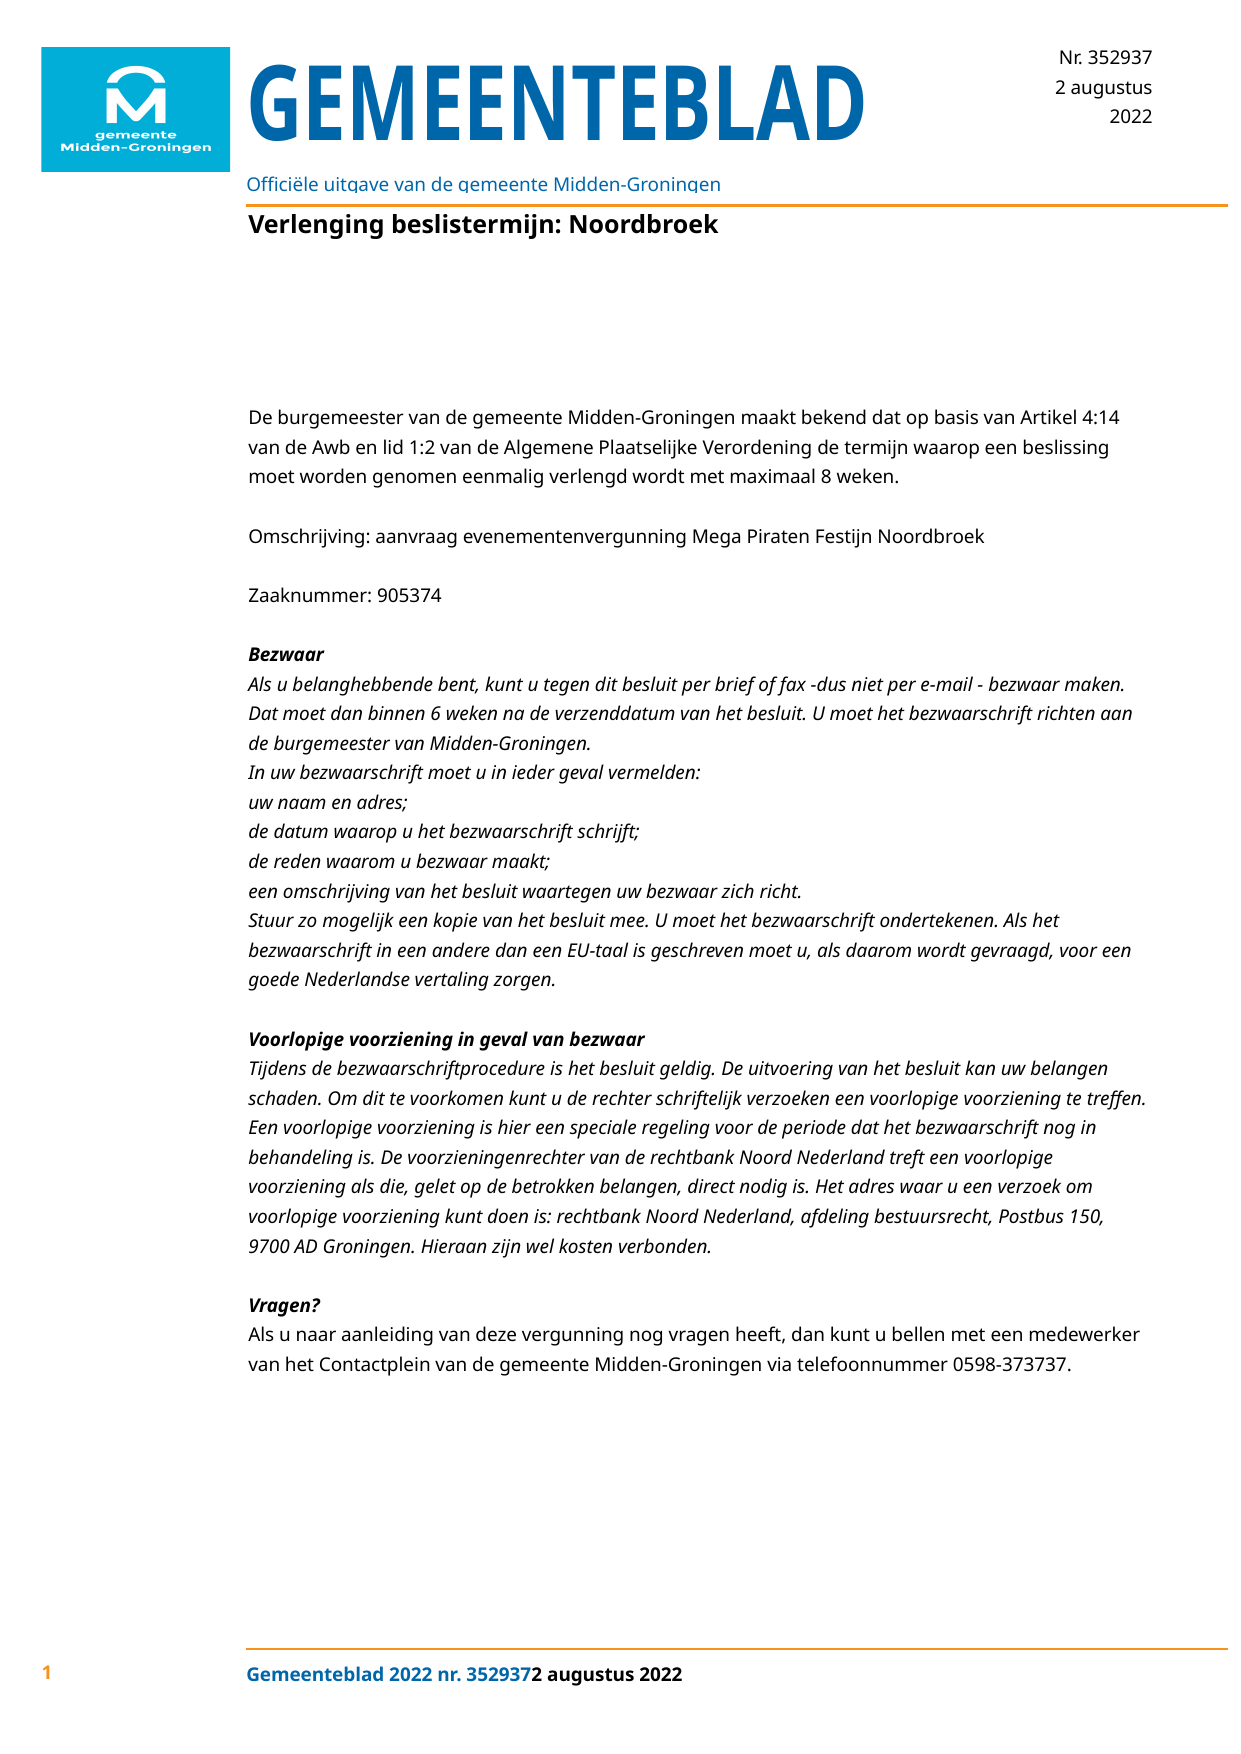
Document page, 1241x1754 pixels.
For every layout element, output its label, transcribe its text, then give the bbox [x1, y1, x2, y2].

text Bezwaar [248, 641, 1152, 667]
picture [184, 146, 190, 153]
text de reden waarom u bezwaar maakt; [248, 848, 1152, 874]
picture [108, 66, 164, 82]
text Tijdens de bezwaarschriftprocedure is het besluit geldig. De uitvoering van het besluit kan uw belangen schaden. Om dit te voorkomen kunt u de rechter schriftelijk verzoeken een voorlopige voorziening te treffen. Een voorlopige voorziening is hier een speciale regeling voor de periode dat het bezwaarschrift nog in behandeling is. De voorzieningenrechter van de rechtbank Noord Nederland treft een voorlopige voorziening als die, gelet op de betrokken belangen, direct nodig is. Het adres waar u een verzoek om voorlopige voorziening kunt doen is: rechtbank Noord Nederland, afdeling bestuursrecht, Postbus 150, 9700 AD Groningen. Hieraan zijn wel kosten verbonden. [248, 1055, 1152, 1258]
text Vragen? [248, 1292, 1152, 1318]
text Verlenging beslistermijn: Noordbroek [248, 207, 1152, 241]
text een omschrijving van het besluit waartegen uw bezwaar zich richt. [248, 878, 1152, 903]
text uw naam en adres; [248, 789, 1152, 815]
text De burgemeester van de gemeente Midden-Groningen maakt bekend dat op basis van Artikel 4:14 van de Awb en lid 1:2 van de Algemene Plaatselijke Verordening de termijn waarop een beslissing moet worden genomen eenmalig verlengd wordt met maximaal 8 weken. [248, 404, 1152, 489]
text Omschrijving: aanvraag evenementenvergunning Mega Piraten Festijn Noordbroek [248, 523, 1152, 548]
text In uw bezwaarschrift moet u in ieder geval vermelden: [248, 759, 1152, 785]
picture [107, 89, 165, 122]
text Als u naar aanleiding van deze vergunning nog vragen heeft, dan kunt u bellen met een medewerker van het Contactplein van de gemeente Midden-Groningen via telefoonnummer 0598-373737. [248, 1322, 1152, 1377]
text Als u belanghebbende bent, kunt u tegen dit besluit per brief of fax -dus niet per e-mail - bezwaar maken. Dat moet dan binnen 6 weken na de verzenddatum van het besluit. U moet het bezwaarschrift richten aan de burgemeester van Midden-Groningen. [248, 671, 1152, 756]
text Zaaknummer: 905374 [248, 582, 1152, 608]
text Voorlopige voorziening in geval van bezwaar [248, 1026, 1152, 1051]
text Stuur zo mogelijk een kopie van het besluit mee. U moet het bezwaarschrift ondertekenen. Als het bezwaarschrift in een andere dan een EU-taal is geschreven moet u, als daarom wordt gevraagd, voor een goede Nederlandse vertaling zorgen. [248, 907, 1152, 992]
text de datum waarop u het bezwaarschrift schrijft; [248, 819, 1152, 844]
